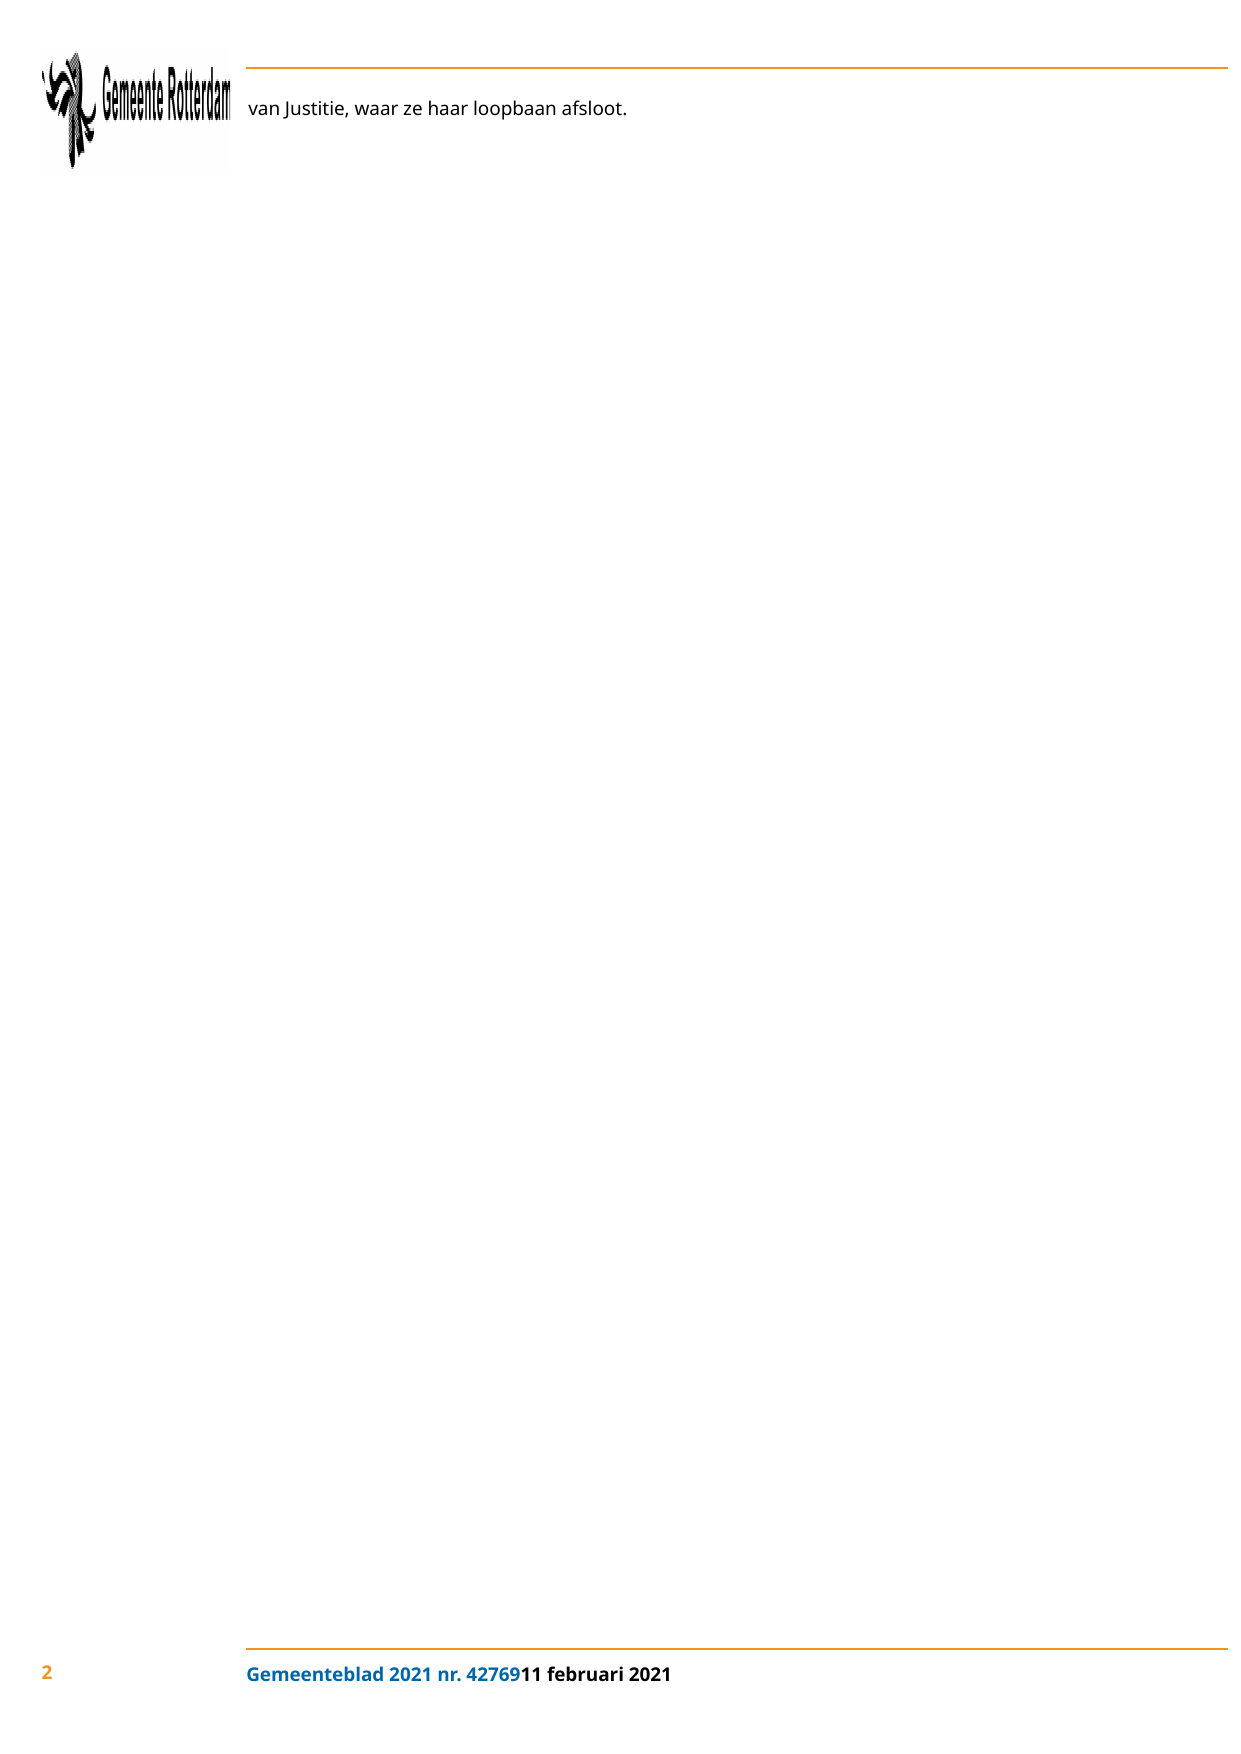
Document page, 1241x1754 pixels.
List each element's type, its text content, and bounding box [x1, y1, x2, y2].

picture [41, 47, 231, 172]
text van Justitie, waar ze haar loopbaan afsloot. [248, 95, 1152, 121]
